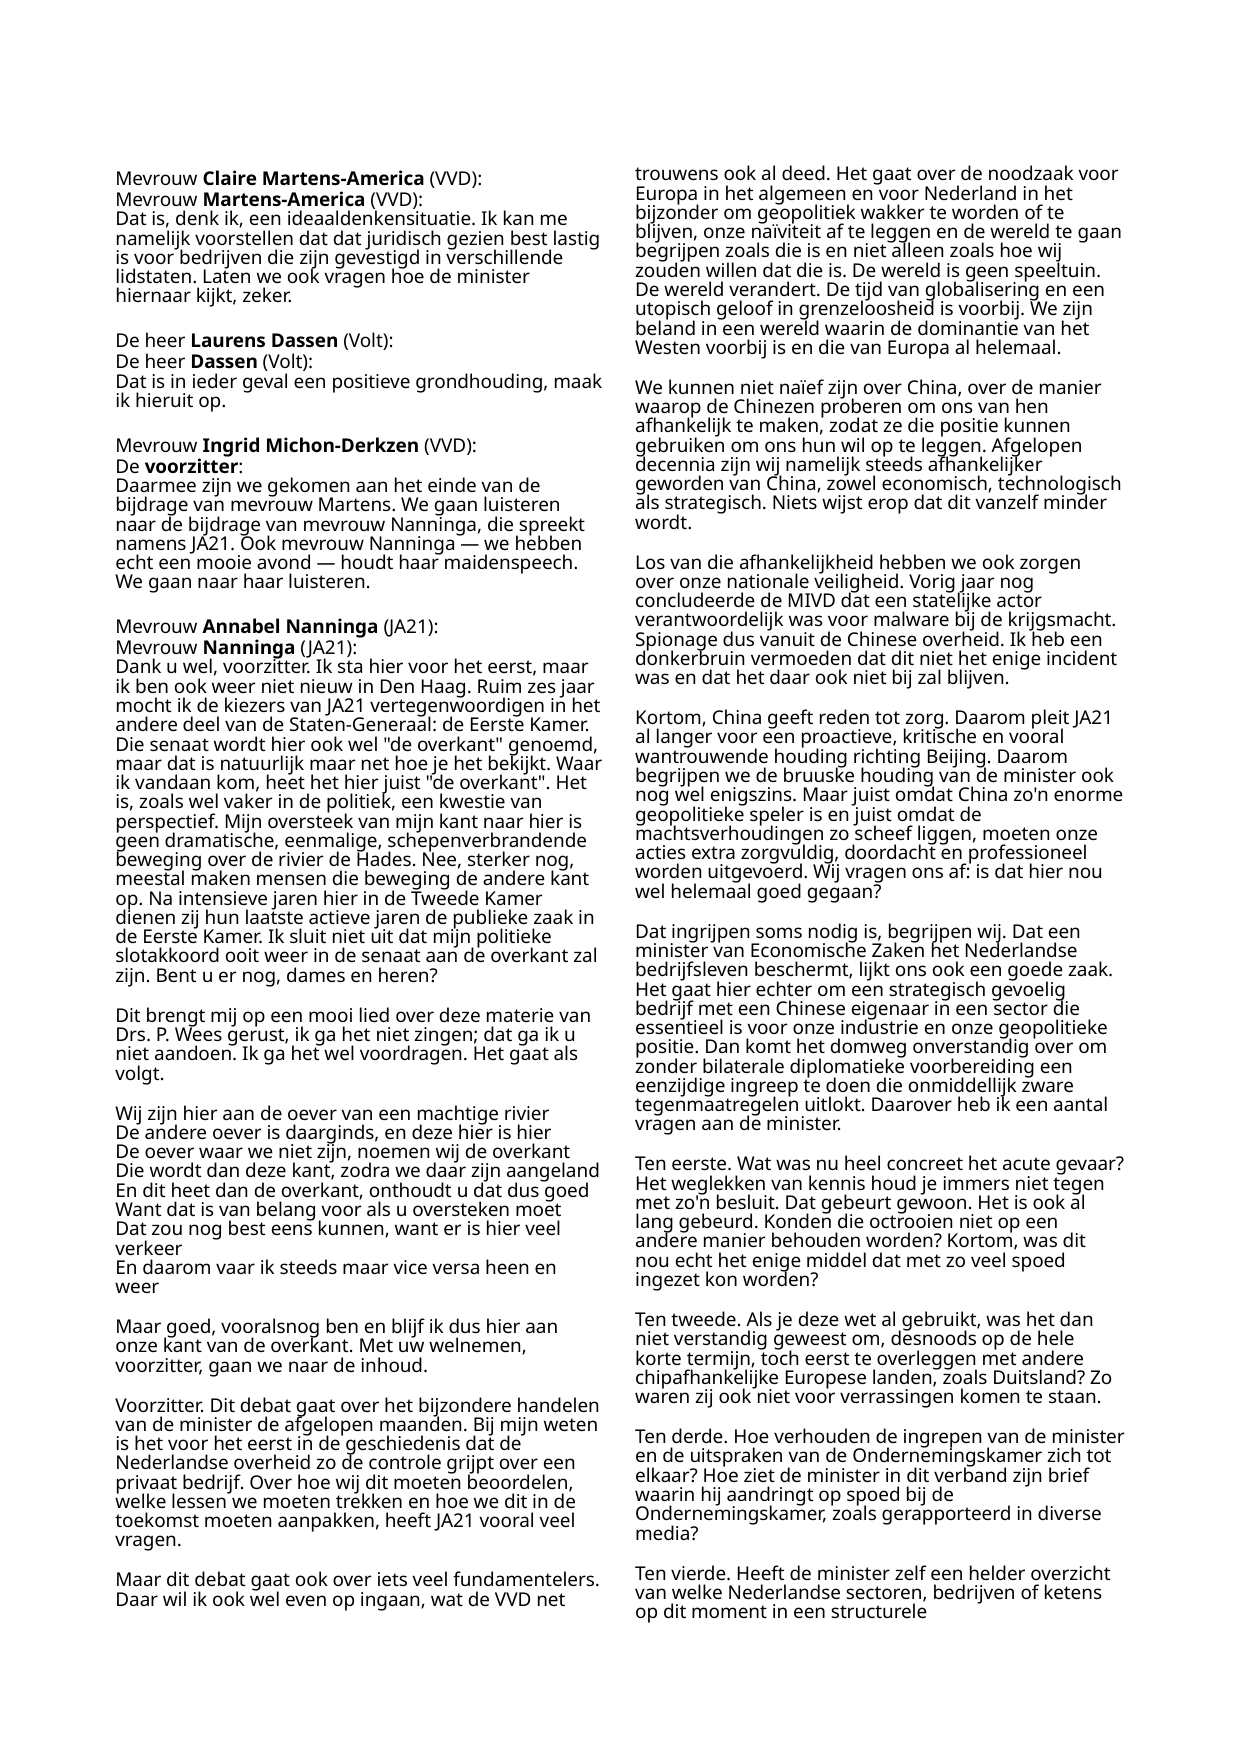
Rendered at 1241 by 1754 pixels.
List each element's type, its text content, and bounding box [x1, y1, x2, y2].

text Die wordt dan deze kant, zodra we daar zijn aangeland [115, 1162, 605, 1182]
text Mevrouw Nanninga (JA21): [115, 639, 605, 658]
text Ten derde. Hoe verhouden de ingrepen van de minister en de uitspraken van de Ondernemingskamer zich tot elkaar? Hoe ziet de minister in dit verband zijn brief waarin hij aandringt op spoed bij de Ondernemingskamer, zoals gerapporteerd in diverse media? [635, 1428, 1125, 1544]
text trouwens ook al deed. Het gaat over de noodzaak voor Europa in het algemeen en voor Nederland in het bijzonder om geopolitiek wakker te worden of te blijven, onze naïviteit af te leggen en de wereld te gaan begrijpen zoals die is en niet alleen zoals hoe wij zouden willen dat die is. De wereld is geen speeltuin. De wereld verandert. De tijd van globalisering en een utopisch geloof in grenzeloosheid is voorbij. We zijn beland in een wereld waarin de dominantie van het Westen voorbij is en die van Europa al helemaal. [635, 165, 1125, 358]
text Kortom, China geeft reden tot zorg. Daarom pleit JA21 al langer voor een proactieve, kritische en vooral wantrouwende houding richting Beijing. Daarom begrijpen we de bruuske houding van de minister ook nog wel enigszins. Maar juist omdat China zo'n enorme geopolitieke speler is en juist omdat de machtsverhoudingen zo scheef liggen, moeten onze acties extra zorgvuldig, doordacht en professioneel worden uitgevoerd. Wij vragen ons af: is dat hier nou wel helemaal goed gegaan? [635, 709, 1125, 902]
text En dit heet dan de overkant, onthoudt u dat dus goed [115, 1182, 605, 1201]
text Wij zijn hier aan de oever van een machtige rivier [115, 1104, 605, 1124]
text Mevrouw Ingrid Michon-Derkzen (VVD): [115, 432, 605, 458]
text En daarom vaar ik steeds maar vice versa heen en weer [115, 1259, 605, 1297]
text Maar dit debat gaat ook over iets veel fundamentelers. Daar wil ik ook wel even op ingaan, wat de VVD net [115, 1571, 605, 1610]
text Mevrouw Annabel Nanninga (JA21): [115, 613, 605, 639]
text Dat is in ieder geval een positieve grondhouding, maak ik hieruit op. [115, 373, 605, 411]
text Dat ingrijpen soms nodig is, begrijpen wij. Dat een minister van Economische Zaken het Nederlandse bedrijfsleven beschermt, lijkt ons ook een goede zaak. Het gaat hier echter om een strategisch gevoelig bedrijf met een Chinese eigenaar in een sector die essentieel is voor onze industrie en onze geopolitieke positie. Dan komt het domweg onverstandig over om zonder bilaterale diplomatieke voorbereiding een eenzijdige ingreep te doen die onmiddellijk zware tegenmaatregelen uitlokt. Daarover heb ik een aantal vragen aan de minister. [635, 923, 1125, 1135]
text Dank u wel, voorzitter. Ik sta hier voor het eerst, maar ik ben ook weer niet nieuw in Den Haag. Ruim zes jaar mocht ik de kiezers van JA21 vertegenwoordigen in het andere deel van de Staten-Generaal: de Eerste Kamer. Die senaat wordt hier ook wel "de overkant" genoemd, maar dat is natuurlijk maar net hoe je het bekijkt. Waar ik vandaan kom, heet het hier juist "de overkant". Het is, zoals wel vaker in de politiek, een kwestie van perspectief. Mijn oversteek van mijn kant naar hier is geen dramatische, eenmalige, schepenverbrandende beweging over de rivier de Hades. Nee, sterker nog, meestal maken mensen die beweging de andere kant op. Na intensieve jaren hier in de Tweede Kamer dienen zij hun laatste actieve jaren de publieke zaak in de Eerste Kamer. Ik sluit niet uit dat mijn politieke slotakkoord ooit weer in de senaat aan de overkant zal zijn. Bent u er nog, dames en heren? [115, 658, 605, 986]
text Maar goed, vooralsnog ben en blijf ik dus hier aan onze kant van de overkant. Met uw welnemen, voorzitter, gaan we naar de inhoud. [115, 1318, 605, 1376]
text Dat zou nog best eens kunnen, want er is hier veel verkeer [115, 1220, 605, 1259]
text Ten tweede. Als je deze wet al gebruikt, was het dan niet verstandig geweest om, desnoods op de hele korte termijn, toch eerst te overleggen met andere chipafhankelijke Europese landen, zoals Duitsland? Zo waren zij ook niet voor verrassingen komen te staan. [635, 1311, 1125, 1407]
text De voorzitter: [115, 458, 605, 477]
text De oever waar we niet zijn, noemen wij de overkant [115, 1143, 605, 1162]
text Dat is, denk ik, een ideaaldenkensituatie. Ik kan me namelijk voorstellen dat dat juridisch gezien best lastig is voor bedrijven die zijn gevestigd in verschillende lidstaten. Laten we ook vragen hoe de minister hiernaar kijkt, zeker. [115, 210, 605, 307]
text Mevrouw Martens-America (VVD): [115, 191, 605, 210]
text Daarmee zijn we gekomen aan het einde van de bijdrage van mevrouw Martens. We gaan luisteren naar de bijdrage van mevrouw Nanninga, die spreekt namens JA21. Ook mevrouw Nanninga — we hebben echt een mooie avond — houdt haar maidenspeech. We gaan naar haar luisteren. [115, 477, 605, 593]
text Want dat is van belang voor als u oversteken moet [115, 1201, 605, 1220]
text Voorzitter. Dit debat gaat over het bijzondere handelen van de minister de afgelopen maanden. Bij mijn weten is het voor het eerst in de geschiedenis dat de Nederlandse overheid zo de controle grijpt over een privaat bedrijf. Over hoe wij dit moeten beoordelen, welke lessen we moeten trekken en hoe we dit in de toekomst moeten aanpakken, heeft JA21 vooral veel vragen. [115, 1397, 605, 1551]
text De heer Dassen (Volt): [115, 353, 605, 373]
text Ten eerste. Wat was nu heel concreet het acute gevaar? Het weglekken van kennis houd je immers niet tegen met zo'n besluit. Dat gebeurt gewoon. Het is ook al lang gebeurd. Konden die octrooien niet op een andere manier behouden worden? Kortom, was dit nou echt het enige middel dat met zo veel spoed ingezet kon worden? [635, 1155, 1125, 1290]
text De heer Laurens Dassen (Volt): [115, 328, 605, 353]
text Mevrouw Claire Martens-America (VVD): [115, 165, 605, 191]
text Dit brengt mij op een mooi lied over deze materie van Drs. P. Wees gerust, ik ga het niet zingen; dat ga ik u niet aandoen. Ik ga het wel voordragen. Het gaat als volgt. [115, 1007, 605, 1084]
text We kunnen niet naïef zijn over China, over de manier waarop de Chinezen proberen om ons van hen afhankelijk te maken, zodat ze die positie kunnen gebruiken om ons hun wil op te leggen. Afgelopen decennia zijn wij namelijk steeds afhankelijker geworden van China, zowel economisch, technologisch als strategisch. Niets wijst erop dat dit vanzelf minder wordt. [635, 379, 1125, 533]
text De andere oever is daarginds, en deze hier is hier [115, 1124, 605, 1143]
text Los van die afhankelijkheid hebben we ook zorgen over onze nationale veiligheid. Vorig jaar nog concludeerde de MIVD dat een statelijke actor verantwoordelijk was voor malware bij de krijgsmacht. Spionage dus vanuit de Chinese overheid. Ik heb een donkerbruin vermoeden dat dit niet het enige incident was en dat het daar ook niet bij zal blijven. [635, 554, 1125, 688]
text Ten vierde. Heeft de minister zelf een helder overzicht van welke Nederlandse sectoren, bedrijven of ketens op dit moment in een structurele [635, 1564, 1125, 1622]
